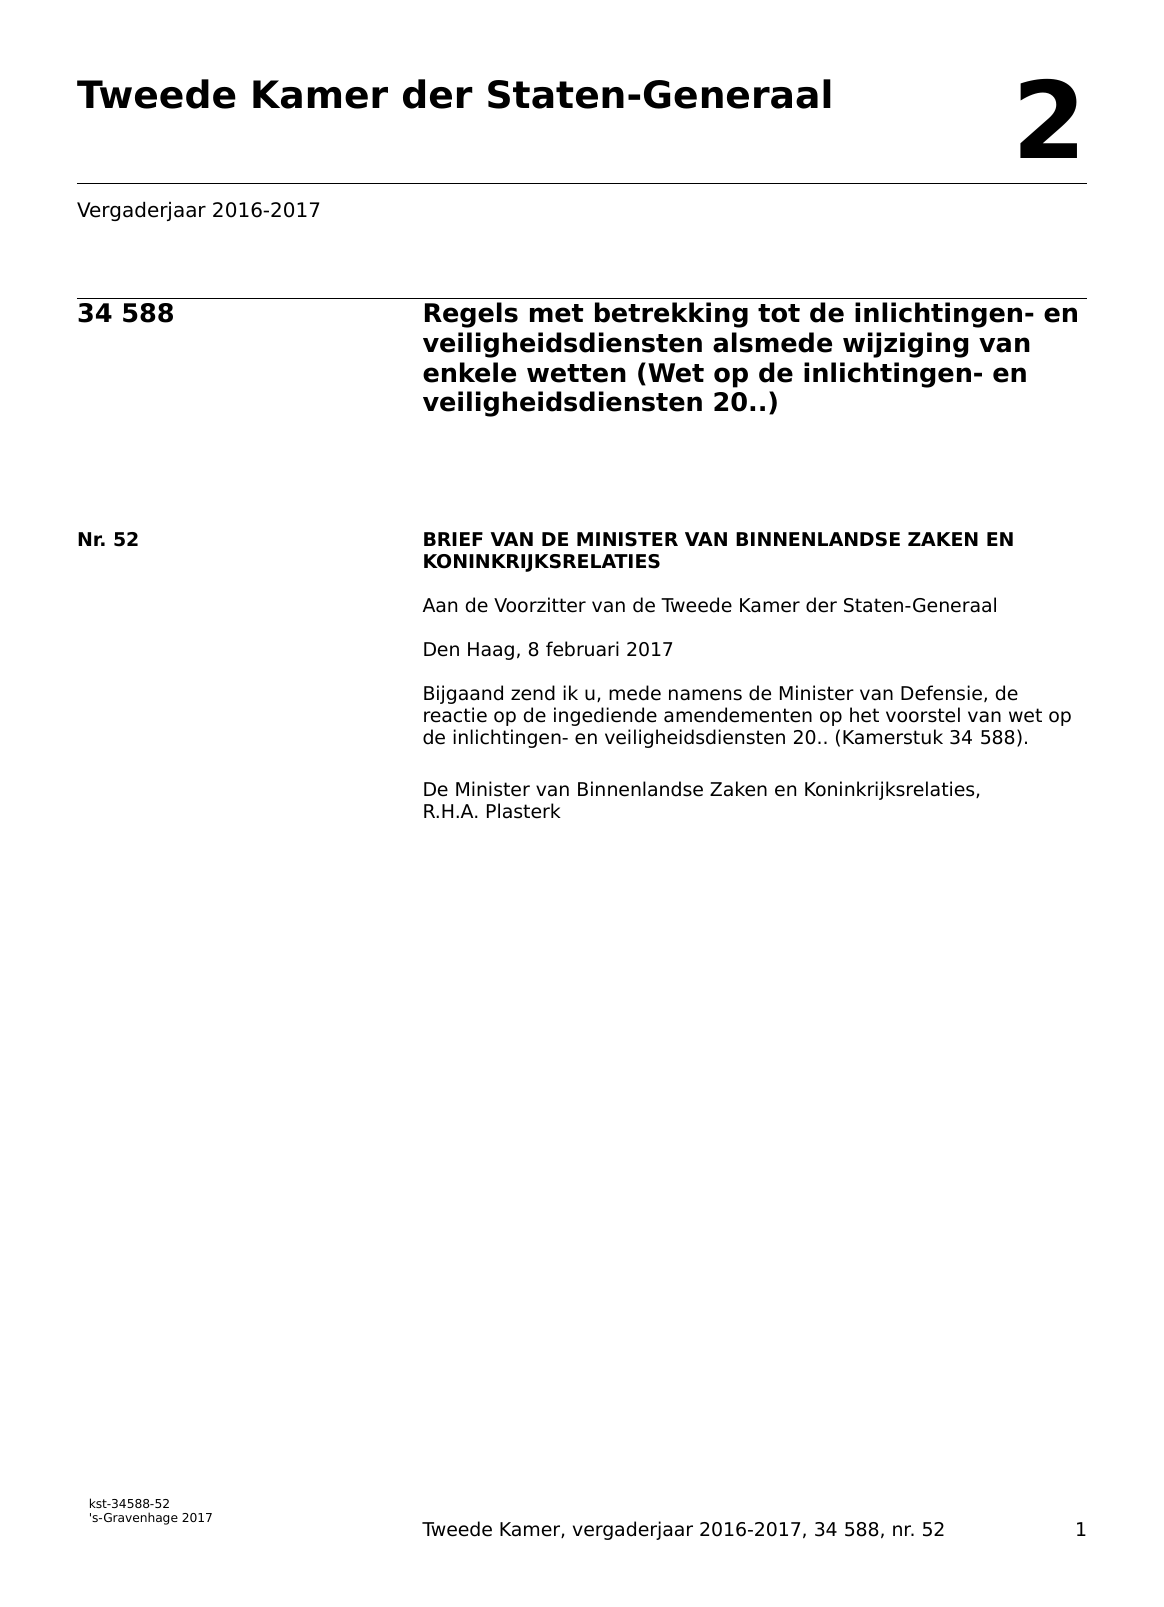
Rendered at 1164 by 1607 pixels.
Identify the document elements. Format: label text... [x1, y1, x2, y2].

subtitle 34 588 Regels met betrekking tot de inlichtingen- en veiligheidsdiensten alsmede wijziging van enkele wetten (Wet op de inlichtingen- en veiligheidsdiensten 20..) [77, 299, 1087, 418]
text Den Haag, 8 februari 2017 [422, 639, 1087, 661]
text De Minister van Binnenlandse Zaken en Koninkrijksrelaties, R.H.A. Plasterk [422, 779, 1087, 823]
text Aan de Voorzitter van de Tweede Kamer der Staten-Generaal [422, 595, 1087, 617]
table_cell Vergaderjaar 2016-2017 [77, 184, 1087, 298]
table_header 2 [886, 59, 1087, 183]
table_header Tweede Kamer der Staten-Generaal [77, 59, 886, 183]
text 's-Gravenhage 2017 [88, 1511, 323, 1525]
subtitle Nr. 52 BRIEF VAN DE MINISTER VAN BINNENLANDSE ZAKEN EN KONINKRIJKSRELATIES [77, 529, 1087, 573]
text kst-34588-52 [88, 1497, 323, 1511]
text Bijgaand zend ik u, mede namens de Minister van Defensie, de reactie op de ingediende amendementen op het voorstel van wet op de inlichtingen- en veiligheidsdiensten 20.. (Kamerstuk 34 588). [422, 683, 1087, 749]
